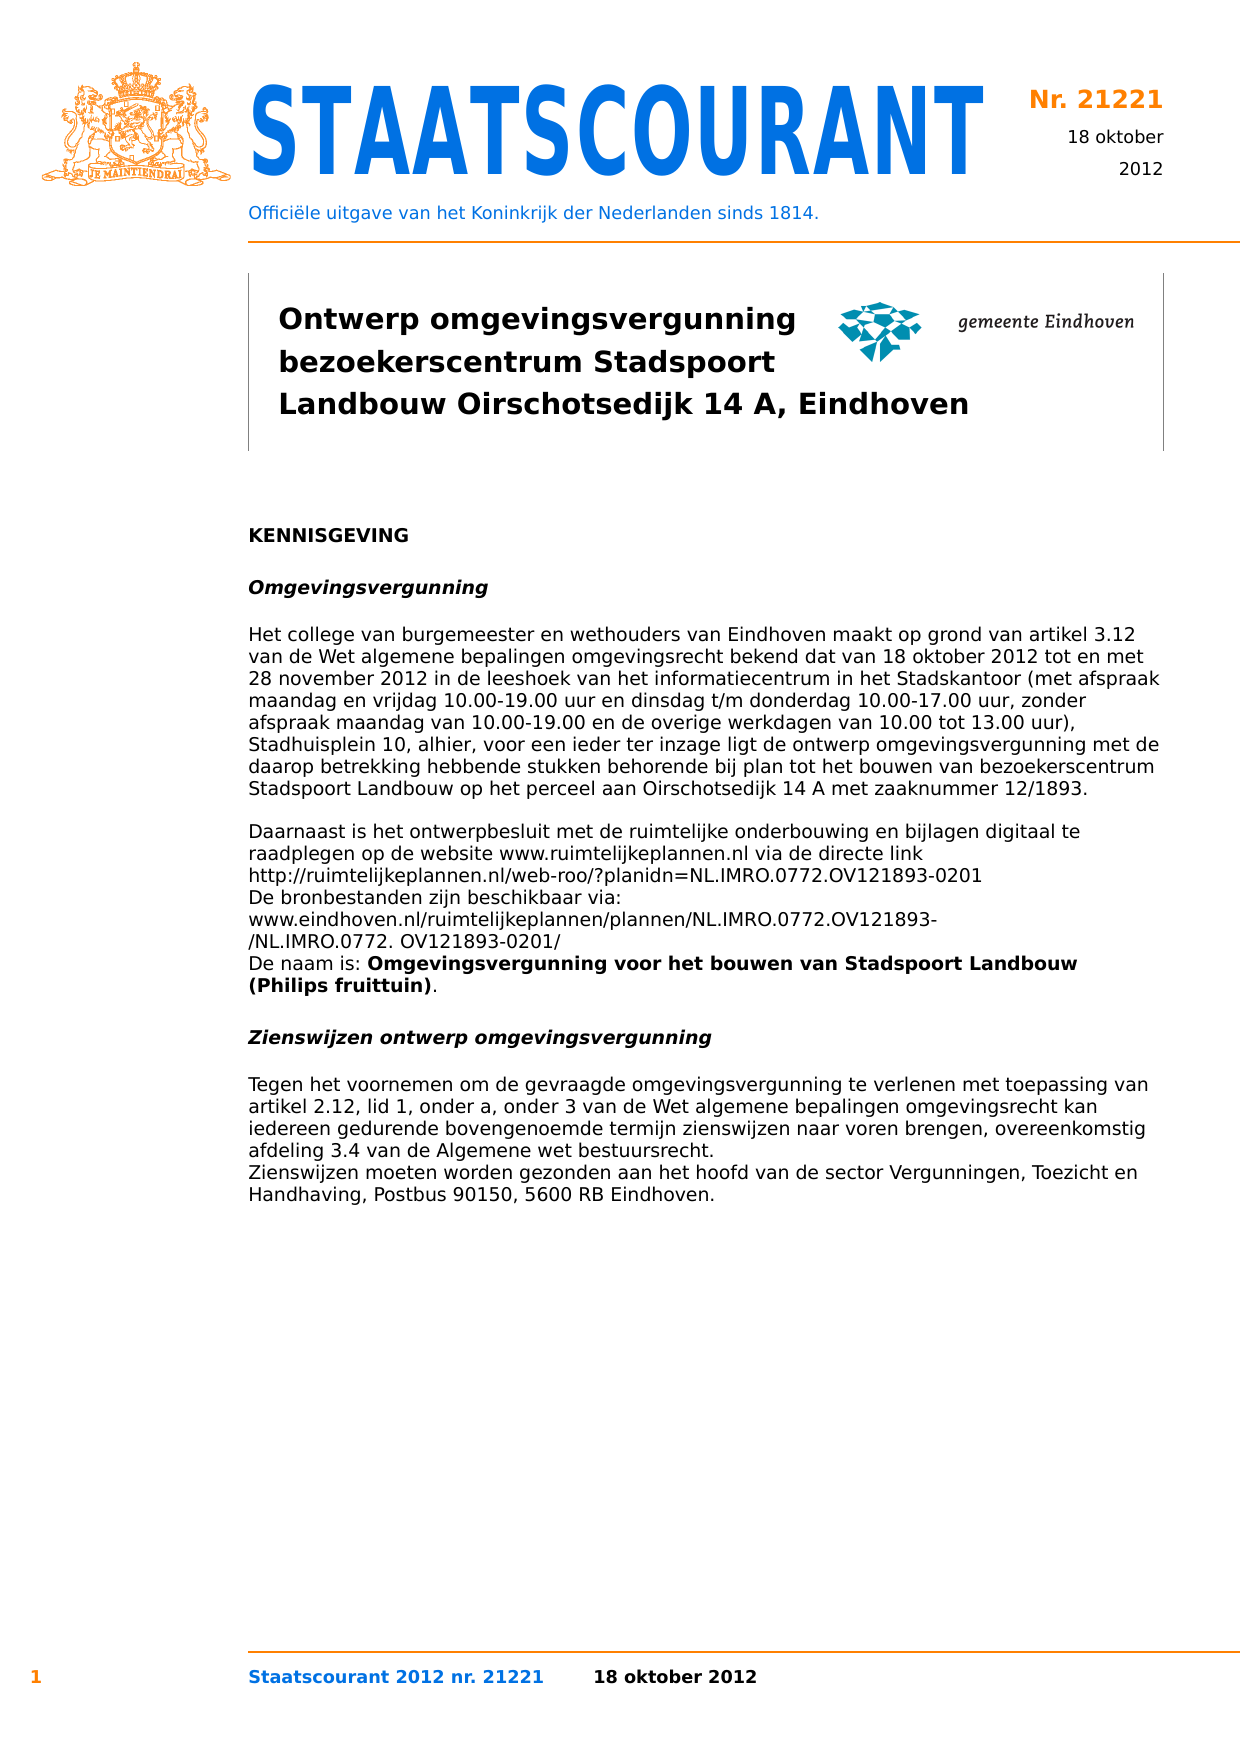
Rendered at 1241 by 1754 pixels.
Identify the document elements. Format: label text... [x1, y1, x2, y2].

table_cell Officiële uitgave van het Koninkrijk der Nederlanden sinds 1814. [248, 203, 1240, 241]
picture [873, 340, 881, 362]
text Zienswijzen moeten worden gezonden aan het hoofd van de sector Vergunningen, Toezicht en Handhaving, Postbus 90150, 5600 RB Eindhoven. [248, 1162, 1163, 1206]
text Tegen het voornemen om de gevraagde omgevingsvergunning te verlenen met toepassing van artikel 2.12, lid 1, onder a, onder 3 van de Wet algemene bepalingen omgevingsrecht kan iedereen gedurende bovengenoemde termijn zienswijzen naar voren brengen, overeenkomstig afdeling 3.4 van de Algemene wet bestuursrecht. [248, 1074, 1163, 1162]
table_cell 18 oktober [998, 121, 1240, 153]
table_header STAATSCOURANT [248, 62, 998, 203]
picture [838, 302, 1134, 362]
subtitle Zienswijzen ontwerp omgevingsvergunning [248, 1027, 1163, 1049]
text www.eindhoven.nl/ruimtelijkeplannen/plannen/NL.IMRO.0772.OV121893- [248, 909, 1163, 931]
picture [838, 302, 877, 326]
table_cell 2012 [998, 153, 1240, 203]
subtitle Omgevingsvergunning [248, 577, 1163, 599]
text Daarnaast is het ontwerpbesluit met de ruimtelijke onderbouwing en bijlagen digitaal te raadplegen op de website www.ruimtelijkeplannen.nl via de directe link [248, 821, 1163, 865]
text De naam is: Omgevingsvergunning voor het bouwen van Stadspoort Landbouw (Philips fruittuin). [248, 953, 1163, 997]
text http://ruimtelijkeplannen.nl/web-roo/?planidn=NL.IMRO.0772.OV121893-0201 [248, 865, 1163, 887]
text /NL.IMRO.0772. OV121893-0201/ [248, 931, 1163, 953]
picture [887, 313, 904, 330]
table_header [25, 62, 248, 241]
text De bronbestanden zijn beschikbaar via: [248, 887, 1163, 909]
subtitle KENNISGEVING [248, 525, 1163, 547]
picture [41, 62, 231, 186]
table_header Nr. 21221 [998, 62, 1240, 121]
text Het college van burgemeester en wethouders van Eindhoven maakt op grond van artikel 3.12 van de Wet algemene bepalingen omgevingsrecht bekend dat van 18 oktober 2012 tot en met 28 november 2012 in de leeshoek van het informatiecentrum in het Stadskantoor (met afspraak maandag en vrijdag 10.00-19.00 uur en dinsdag t/m donderdag 10.00-17.00 uur, zonder afspraak maandag van 10.00-19.00 en de overige werkdagen van 10.00 tot 13.00 uur), Stadhuisplein 10, alhier, voor een ieder ter inzage ligt de ontwerp omgevingsvergunning met de daarop betrekking hebbende stukken behorende bij plan tot het bouwen van bezoekerscentrum Stadspoort Landbouw op het perceel aan Oirschotsedijk 14 A met zaaknummer 12/1893. [248, 624, 1163, 799]
subtitle Ontwerp omgevingsvergunning bezoekerscentrum Stadspoort Landbouw Oirschotsedijk 14 A, Eindhoven [249, 273, 1163, 451]
